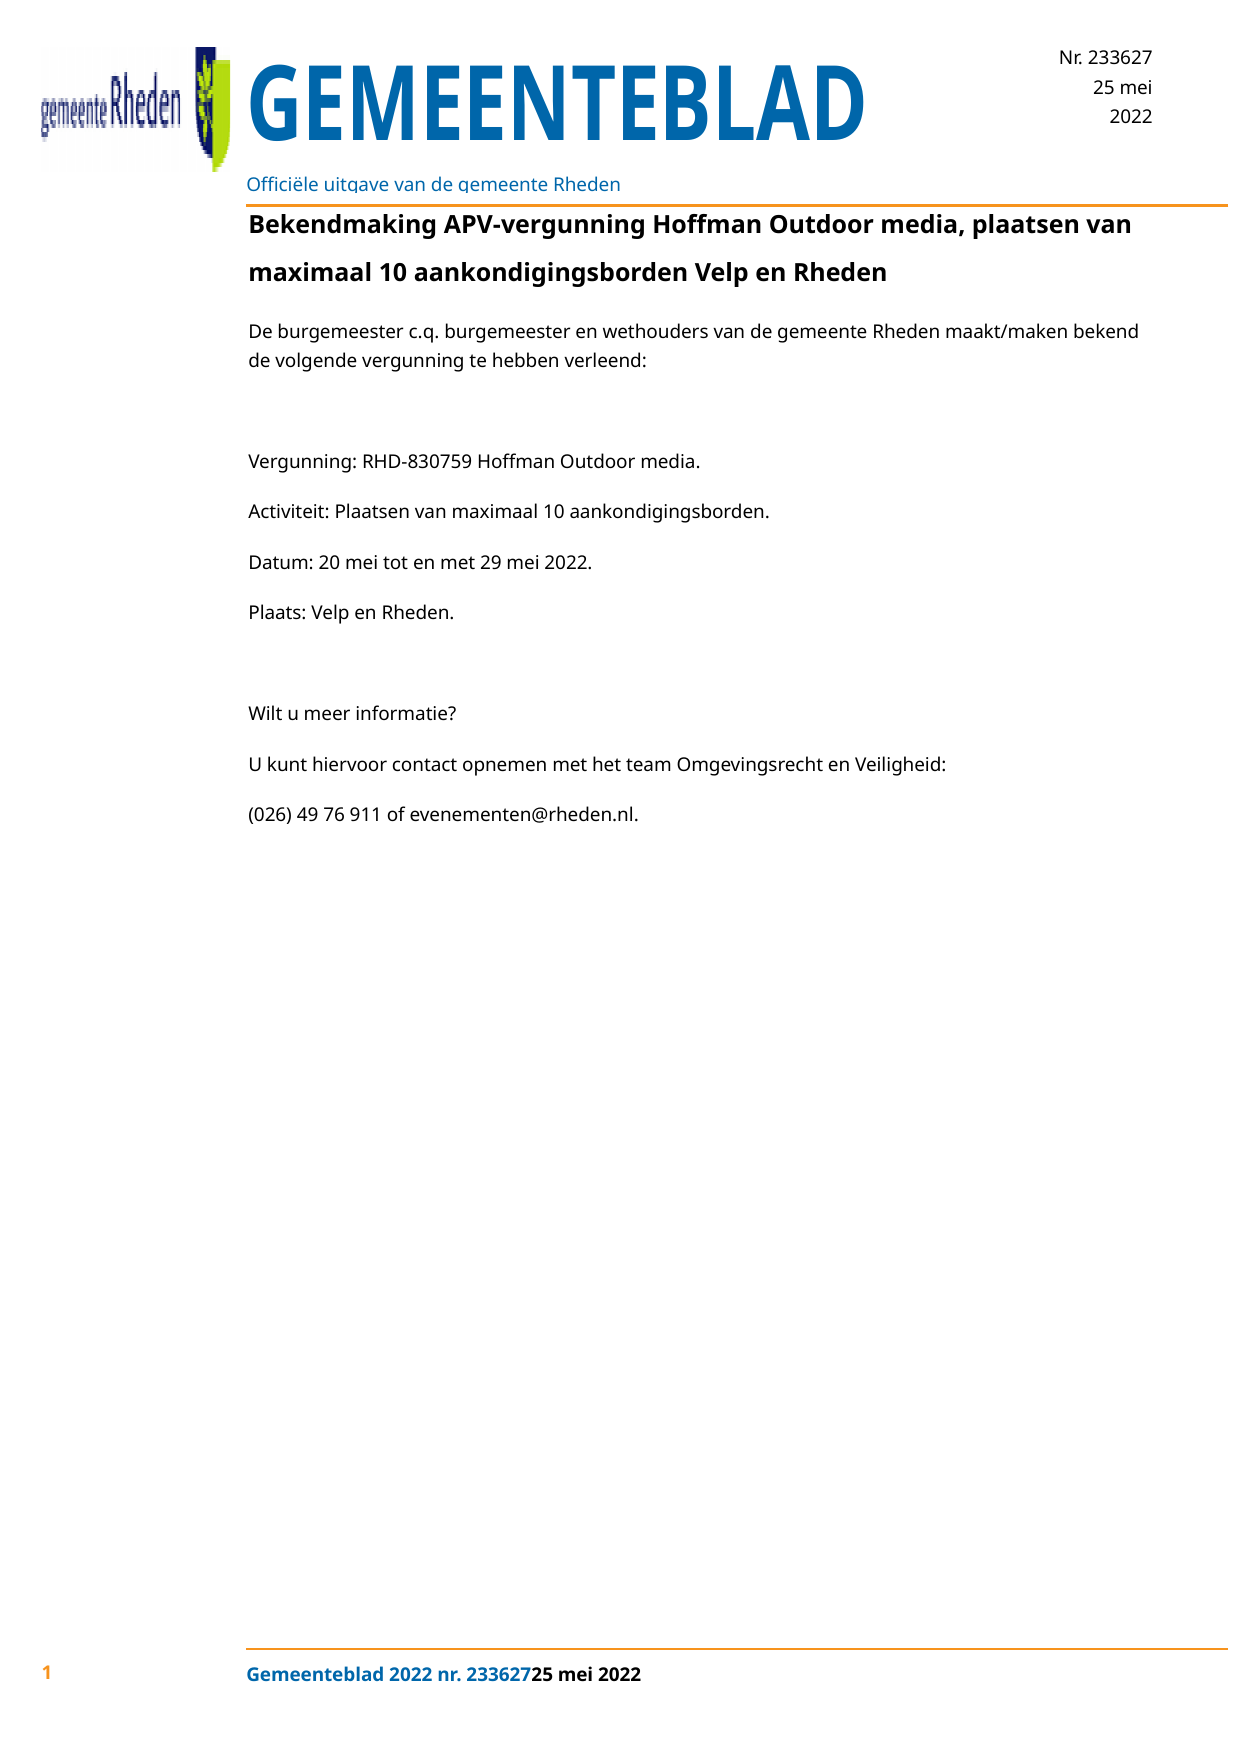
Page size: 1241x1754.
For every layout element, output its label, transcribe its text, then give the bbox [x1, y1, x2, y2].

text De burgemeester c.q. burgemeester en wethouders van de gemeente Rheden maakt/maken bekend de volgende vergunning te hebben verleend: [248, 318, 1152, 373]
text Wilt u meer informatie? [248, 700, 1152, 726]
text (026) 49 76 911 of evenementen@rheden.nl. [248, 801, 1152, 827]
picture [41, 47, 231, 172]
text Bekendmaking APV-vergunning Hoffman Outdoor media, plaatsen van maximaal 10 aankondigingsborden Velp en Rheden [248, 207, 1152, 288]
text Datum: 20 mei tot en met 29 mei 2022. [248, 549, 1152, 575]
text Activiteit: Plaatsen van maximaal 10 aankondigingsborden. [248, 499, 1152, 524]
text Plaats: Velp en Rheden. [248, 599, 1152, 625]
text Vergunning: RHD-830759 Hoffman Outdoor media. [248, 448, 1152, 474]
text U kunt hiervoor contact opnemen met het team Omgevingsrecht en Veiligheid: [248, 751, 1152, 777]
